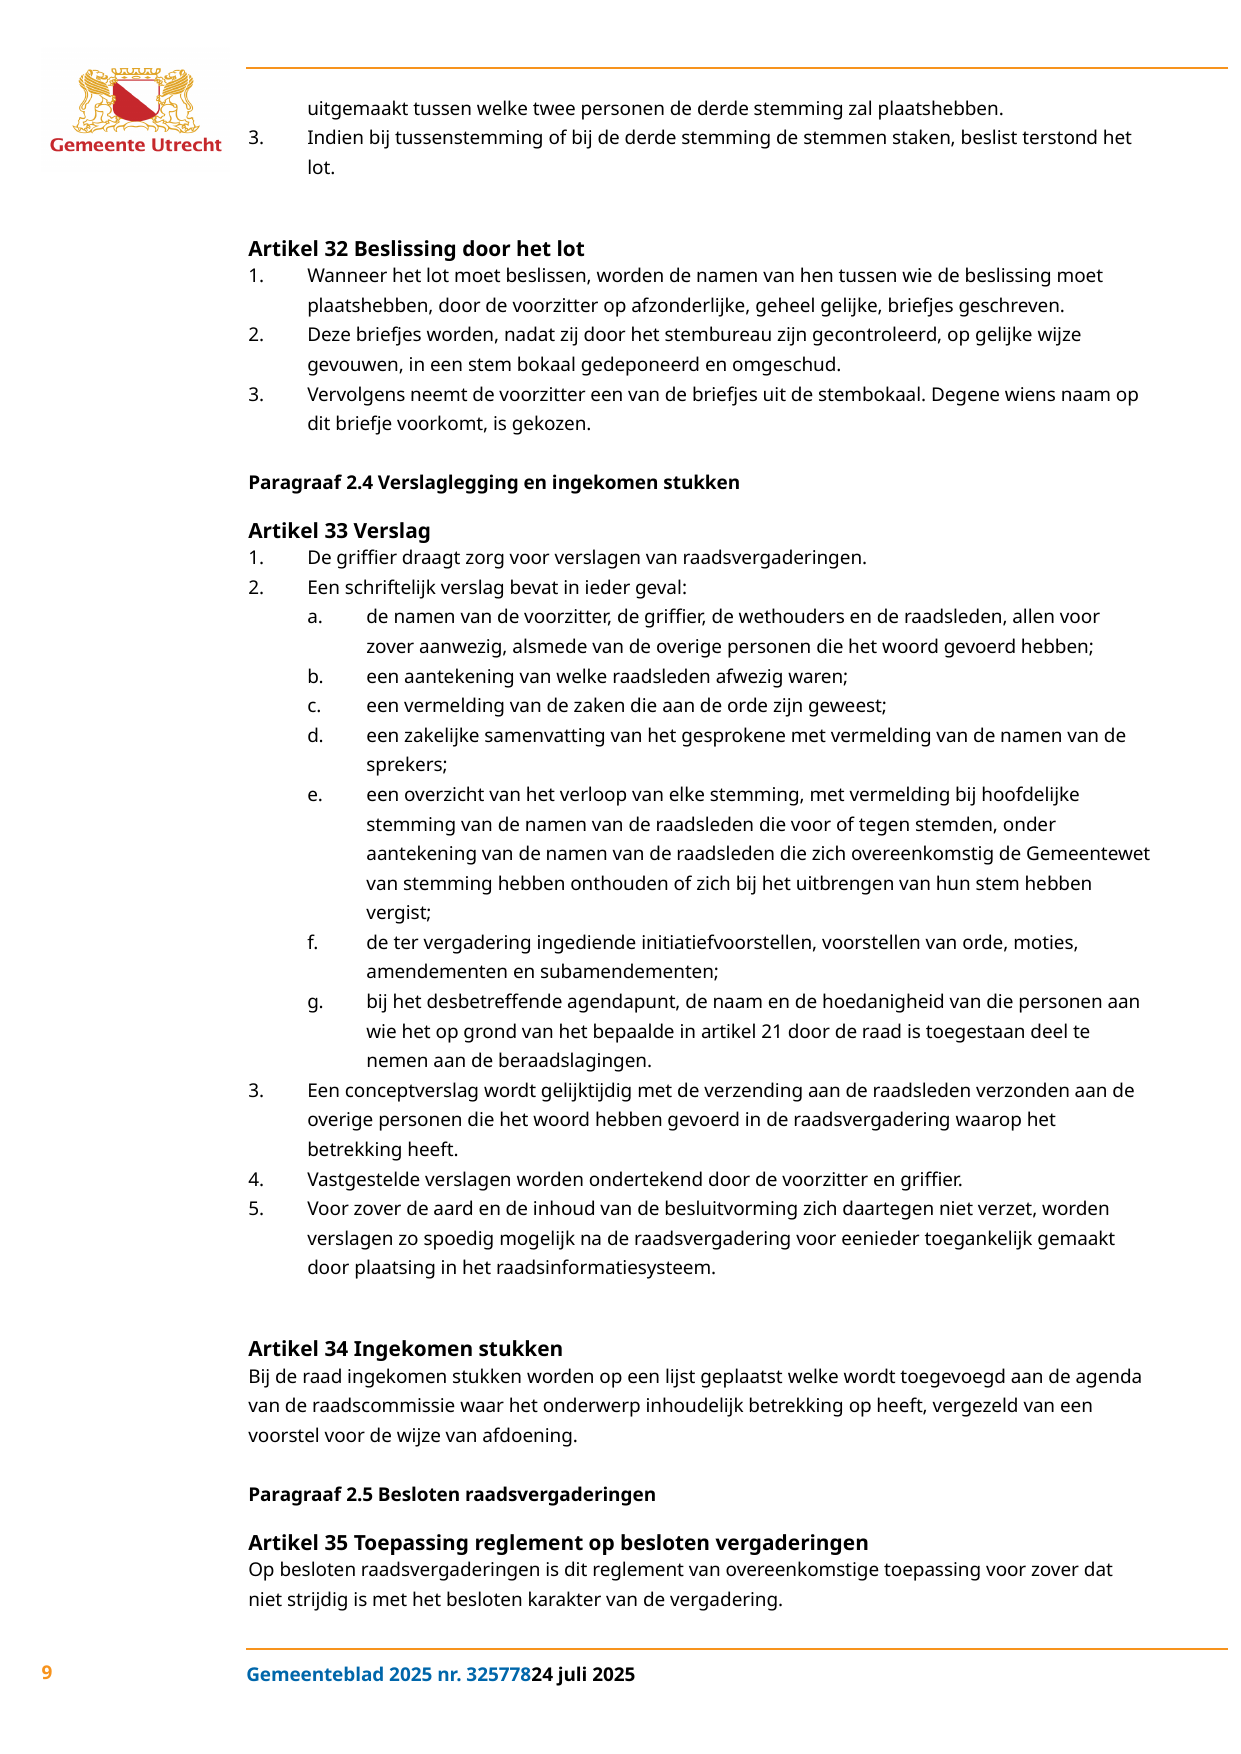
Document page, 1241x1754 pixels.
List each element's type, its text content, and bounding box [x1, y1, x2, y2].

text Op besloten raadsvergaderingen is dit reglement van overeenkomstige toepassing voor zover dat niet strijdig is met het besloten karakter van de vergadering. [248, 1556, 1152, 1612]
list een zakelijke samenvatting van het gesprokene met vermelding van de namen van de sprekers; [307, 722, 1152, 777]
picture [41, 47, 231, 172]
list Vervolgens neemt de voorzitter een van de briefjes uit de stembokaal. Degene wiens naam op dit briefje voorkomt, is gekozen. [248, 381, 1152, 436]
text Artikel 32 Beslissing door het lot [248, 234, 1152, 262]
list de ter vergadering ingediende initiatiefvoorstellen, voorstellen van orde, moties, amendementen en subamendementen; [307, 929, 1152, 984]
list een overzicht van het verloop van elke stemming, met vermelding bij hoofdelijke stemming van de namen van de raadsleden die voor of tegen stemden, onder aantekening van de namen van de raadsleden die zich overeenkomstig de Gemeentewet van stemming hebben onthouden of zich bij het uitbrengen van hun stem hebben vergist; [307, 781, 1152, 925]
list De griffier draagt zorg voor verslagen van raadsvergaderingen. [248, 544, 1152, 570]
list Voor zover de aard en de inhoud van de besluitvorming zich daartegen niet verzet, worden verslagen zo spoedig mogelijk na de raadsvergadering voor eenieder toegankelijk gemaakt door plaatsing in het raadsinformatiesysteem. [248, 1195, 1152, 1280]
list een aantekening van welke raadsleden afwezig waren; [307, 663, 1152, 688]
text Bij de raad ingekomen stukken worden op een lijst geplaatst welke wordt toegevoegd aan de agenda van de raadscommissie waar het onderwerp inhoudelijk betrekking op heeft, vergezeld van een voorstel voor de wijze van afdoening. [248, 1363, 1152, 1448]
text Paragraaf 2.5 Besloten raadsvergaderingen [248, 1481, 1152, 1507]
text Paragraaf 2.4 Verslaglegging en ingekomen stukken [248, 469, 1152, 495]
list Deze briefjes worden, nadat zij door het stembureau zijn gecontroleerd, op gelijke wijze gevouwen, in een stem bokaal gedeponeerd en omgeschud. [248, 322, 1152, 377]
list Een conceptverslag wordt gelijktijdig met de verzending aan de raadsleden verzonden aan de overige personen die het woord hebben gevoerd in de raadsvergadering waarop het betrekking heeft. [248, 1077, 1152, 1162]
list Indien bij tussenstemming of bij de derde stemming de stemmen staken, beslist terstond het lot. [248, 124, 1152, 180]
list bij het desbetreffende agendapunt, de naam en de hoedanigheid van die personen aan wie het op grond van het bepaalde in artikel 21 door de raad is toegestaan deel te nemen aan de beraadslagingen. [307, 988, 1152, 1073]
list Een schriftelijk verslag bevat in ieder geval: [248, 574, 1152, 600]
text Artikel 34 Ingekomen stukken [248, 1334, 1152, 1363]
text Artikel 35 Toepassing reglement op besloten vergaderingen [248, 1528, 1152, 1556]
list een vermelding van de zaken die aan de orde zijn geweest; [307, 692, 1152, 718]
list de namen van de voorzitter, de griffier, de wethouders en de raadsleden, allen voor zover aanwezig, alsmede van de overige personen die het woord gevoerd hebben; [307, 604, 1152, 659]
list Vastgestelde verslagen worden ondertekend door de voorzitter en griffier. [248, 1166, 1152, 1191]
text Artikel 33 Verslag [248, 516, 1152, 544]
list uitgemaakt tussen welke twee personen de derde stemming zal plaatshebben. [248, 95, 1152, 121]
list Wanneer het lot moet beslissen, worden de namen van hen tussen wie de beslissing moet plaatshebben, door de voorzitter op afzonderlijke, geheel gelijke, briefjes geschreven. [248, 262, 1152, 318]
